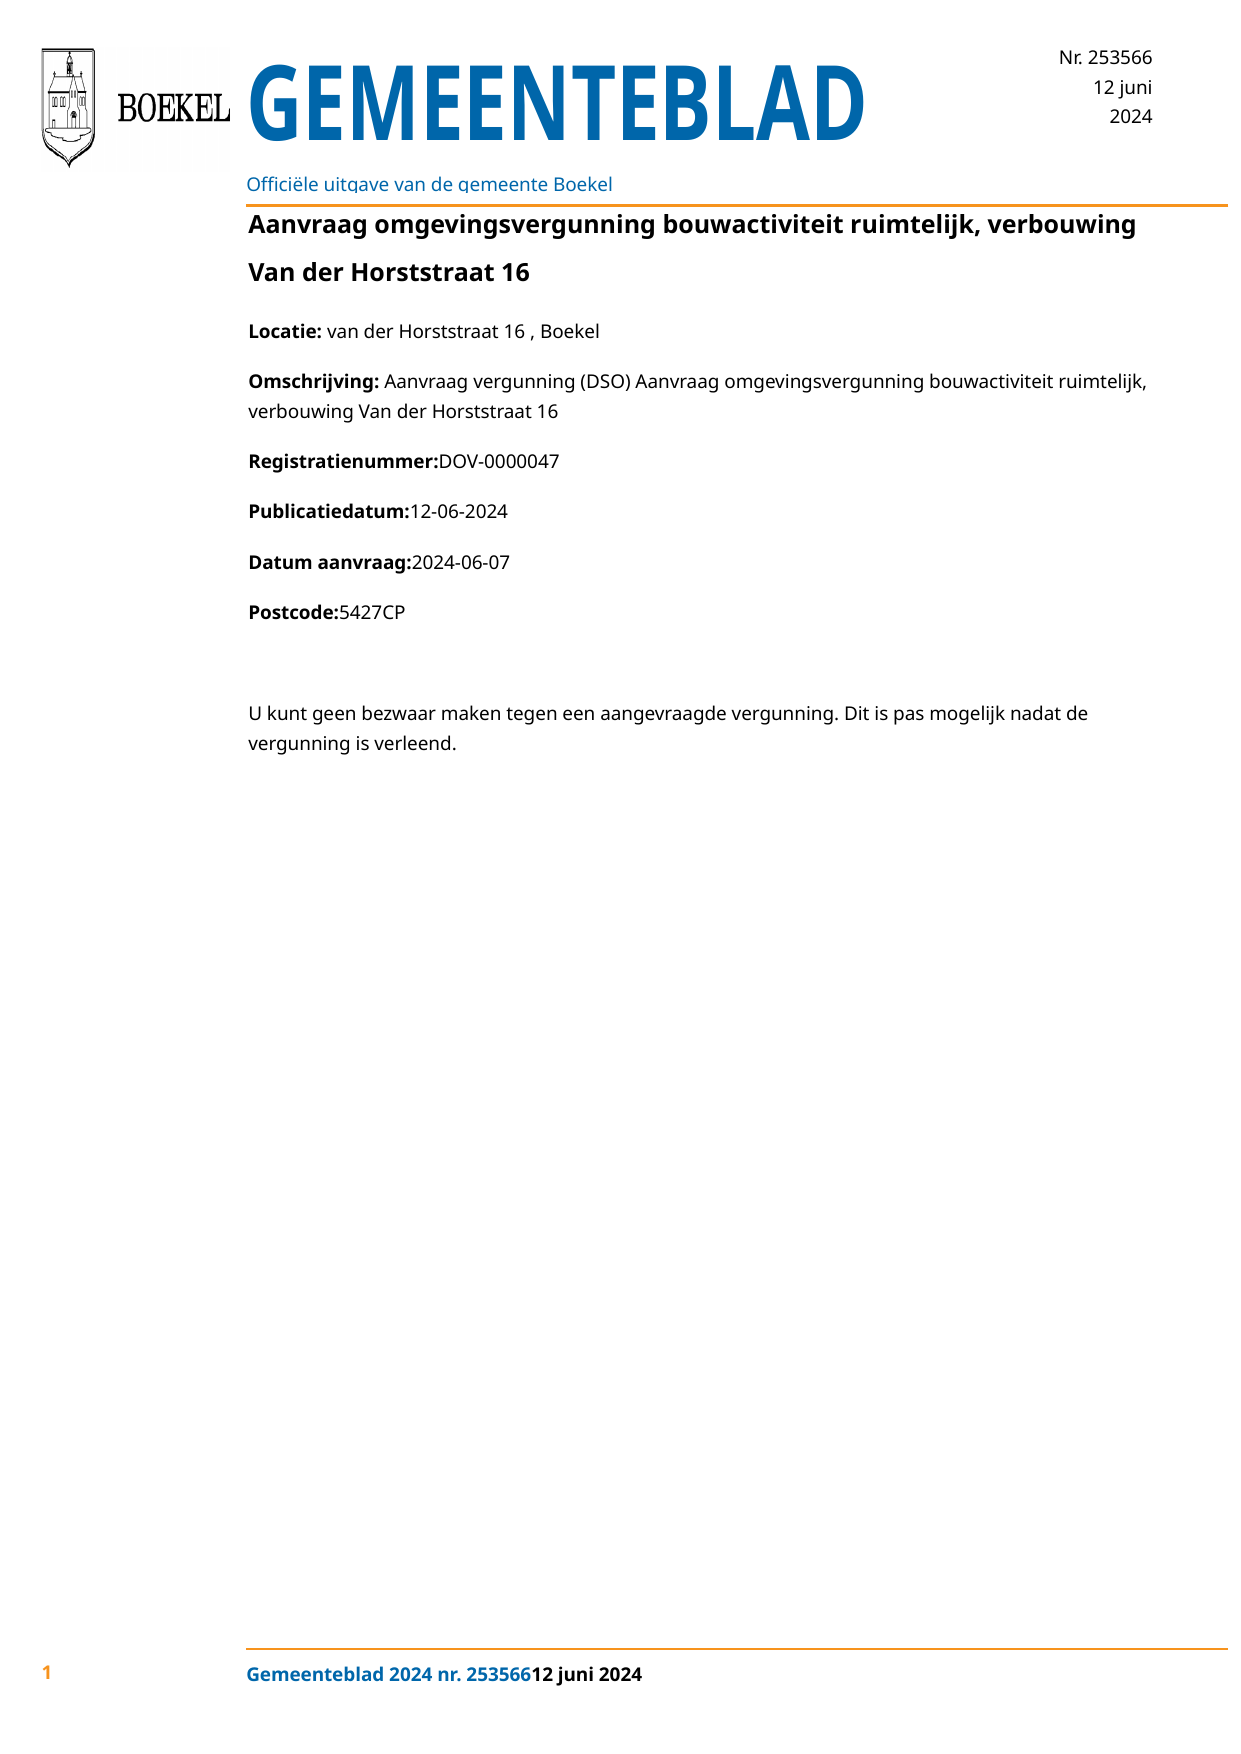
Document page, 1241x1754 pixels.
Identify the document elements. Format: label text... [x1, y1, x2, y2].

text Postcode:5427CP [248, 599, 1152, 625]
text Aanvraag omgevingsvergunning bouwactiviteit ruimtelijk, verbouwing Van der Horststraat 16 [248, 207, 1152, 288]
text Datum aanvraag:2024-06-07 [248, 549, 1152, 575]
text U kunt geen bezwaar maken tegen een aangevraagde vergunning. Dit is pas mogelijk nadat de vergunning is verleend. [248, 700, 1152, 756]
picture [41, 47, 231, 172]
text Publicatiedatum:12-06-2024 [248, 499, 1152, 524]
text Locatie: van der Horststraat 16 , Boekel [248, 318, 1152, 344]
text Omschrijving: Aanvraag vergunning (DSO) Aanvraag omgevingsvergunning bouwactiviteit ruimtelijk, verbouwing Van der Horststraat 16 [248, 368, 1152, 424]
text Registratienummer:DOV-0000047 [248, 448, 1152, 474]
